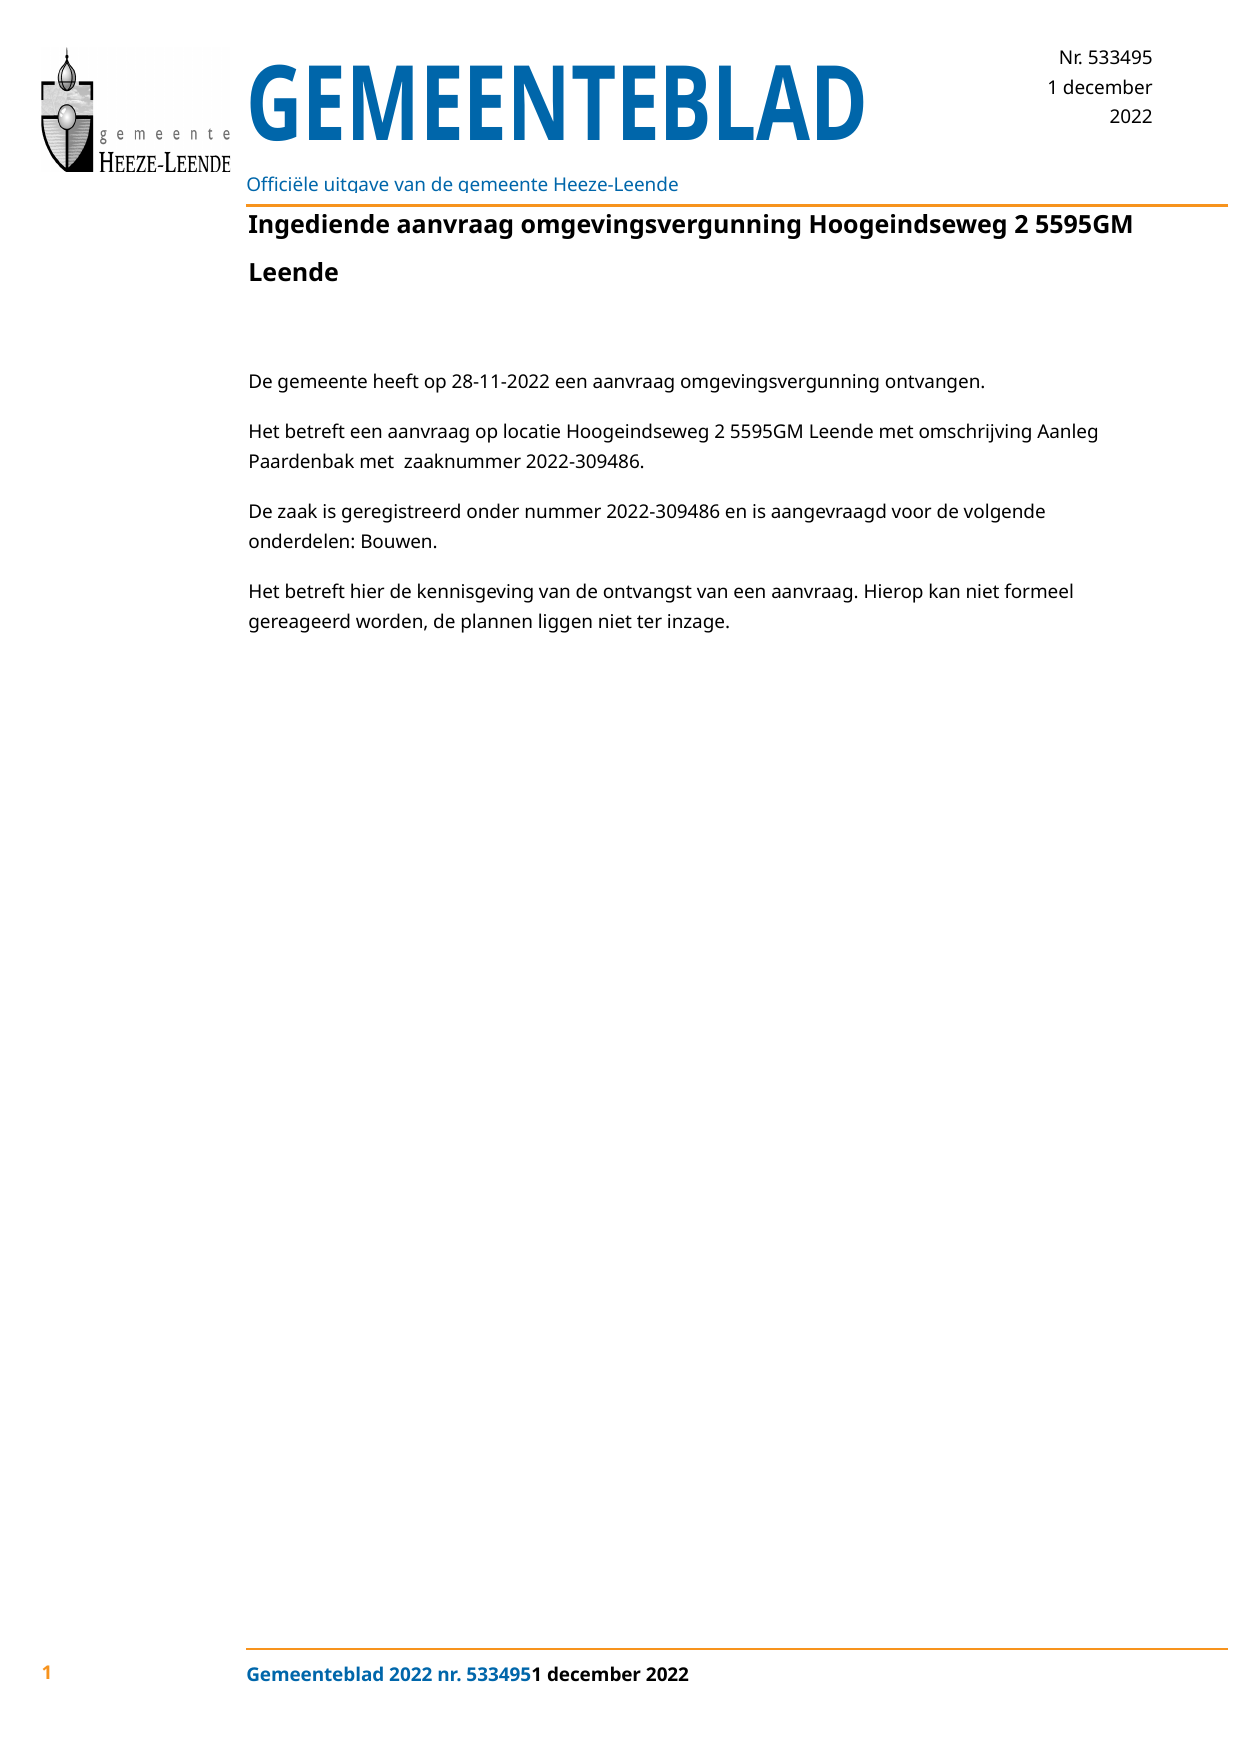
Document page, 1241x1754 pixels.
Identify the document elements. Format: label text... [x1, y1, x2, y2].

text De zaak is geregistreerd onder nummer 2022-309486 en is aangevraagd voor de volgende onderdelen: Bouwen. [248, 499, 1152, 554]
text De gemeente heeft op 28-11-2022 een aanvraag omgevingsvergunning ontvangen. [248, 368, 1152, 394]
text Ingediende aanvraag omgevingsvergunning Hoogeindseweg 2 5595GM Leende [248, 207, 1152, 288]
text Het betreft een aanvraag op locatie Hoogeindseweg 2 5595GM Leende met omschrijving Aanleg Paardenbak met zaaknummer 2022-309486. [248, 419, 1152, 474]
text Het betreft hier de kennisgeving van de ontvangst van een aanvraag. Hierop kan niet formeel gereageerd worden, de plannen liggen niet ter inzage. [248, 579, 1152, 634]
picture [41, 47, 231, 172]
